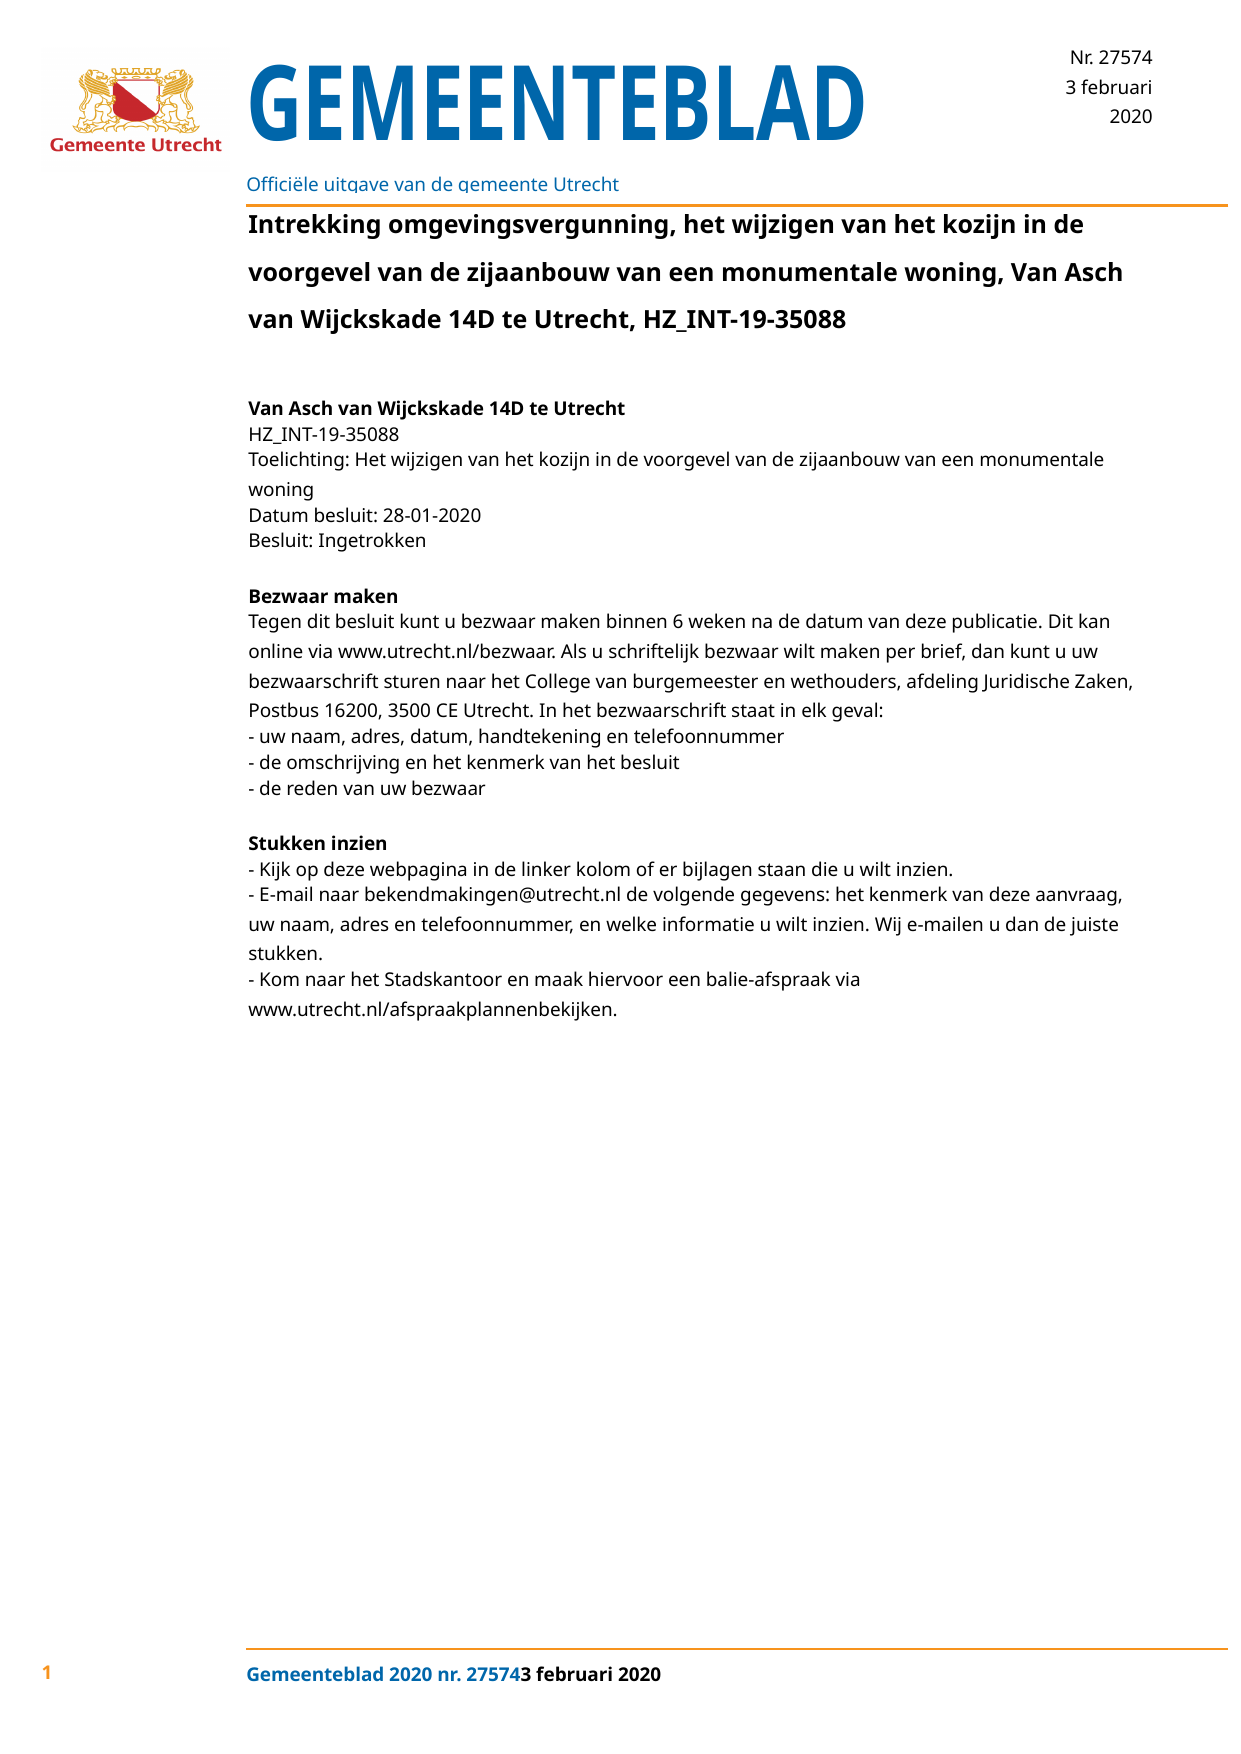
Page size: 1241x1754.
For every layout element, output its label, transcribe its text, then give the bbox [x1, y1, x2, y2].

table_cell Datum besluit: 28-01-2020 [248, 502, 1152, 528]
table_cell - uw naam, adres, datum, handtekening en telefoonnummer [248, 723, 1152, 749]
picture [41, 47, 231, 172]
table_cell - Kom naar het Stadskantoor en maak hiervoor een balie-afspraak via www.utrecht.nl/afspraakplannenbekijken. [248, 966, 1152, 1022]
table_cell - de omschrijving en het kenmerk van het besluit [248, 749, 1152, 775]
table_cell Bezwaar maken [248, 583, 1152, 609]
table_cell Toelichting: Het wijzigen van het kozijn in de voorgevel van de zijaanbouw van een monumentale woning [248, 447, 1152, 502]
table_cell Besluit: Ingetrokken [248, 528, 1152, 583]
table_cell - de reden van uw bezwaar [248, 775, 1152, 830]
table_cell Stukken inzien [248, 830, 1152, 856]
text Intrekking omgevingsvergunning, het wijzigen van het kozijn in de voorgevel van de zijaanbouw van een monumentale woning, Van Asch van Wijckskade 14D te Utrecht, HZ_INT-19-35088 [248, 207, 1152, 336]
table_header Van Asch van Wijckskade 14D te Utrecht [248, 395, 1152, 421]
table_cell Tegen dit besluit kunt u bezwaar maken binnen 6 weken na de datum van deze publicatie. Dit kan online via www.utrecht.nl/bezwaar. Als u schriftelijk bezwaar wilt maken per brief, dan kunt u uw bezwaarschrift sturen naar het College van burgemeester en wethouders, afdeling Juridische Zaken, Postbus 16200, 3500 CE Utrecht. In het bezwaarschrift staat in elk geval: [248, 609, 1152, 723]
table_cell - E-mail naar bekendmakingen@utrecht.nl de volgende gegevens: het kenmerk van deze aanvraag, uw naam, adres en telefoonnummer, en welke informatie u wilt inzien. Wij e-mailen u dan de juiste stukken. [248, 881, 1152, 966]
table_cell HZ_INT-19-35088 [248, 421, 1152, 447]
table_cell - Kijk op deze webpagina in de linker kolom of er bijlagen staan die u wilt inzien. [248, 856, 1152, 881]
